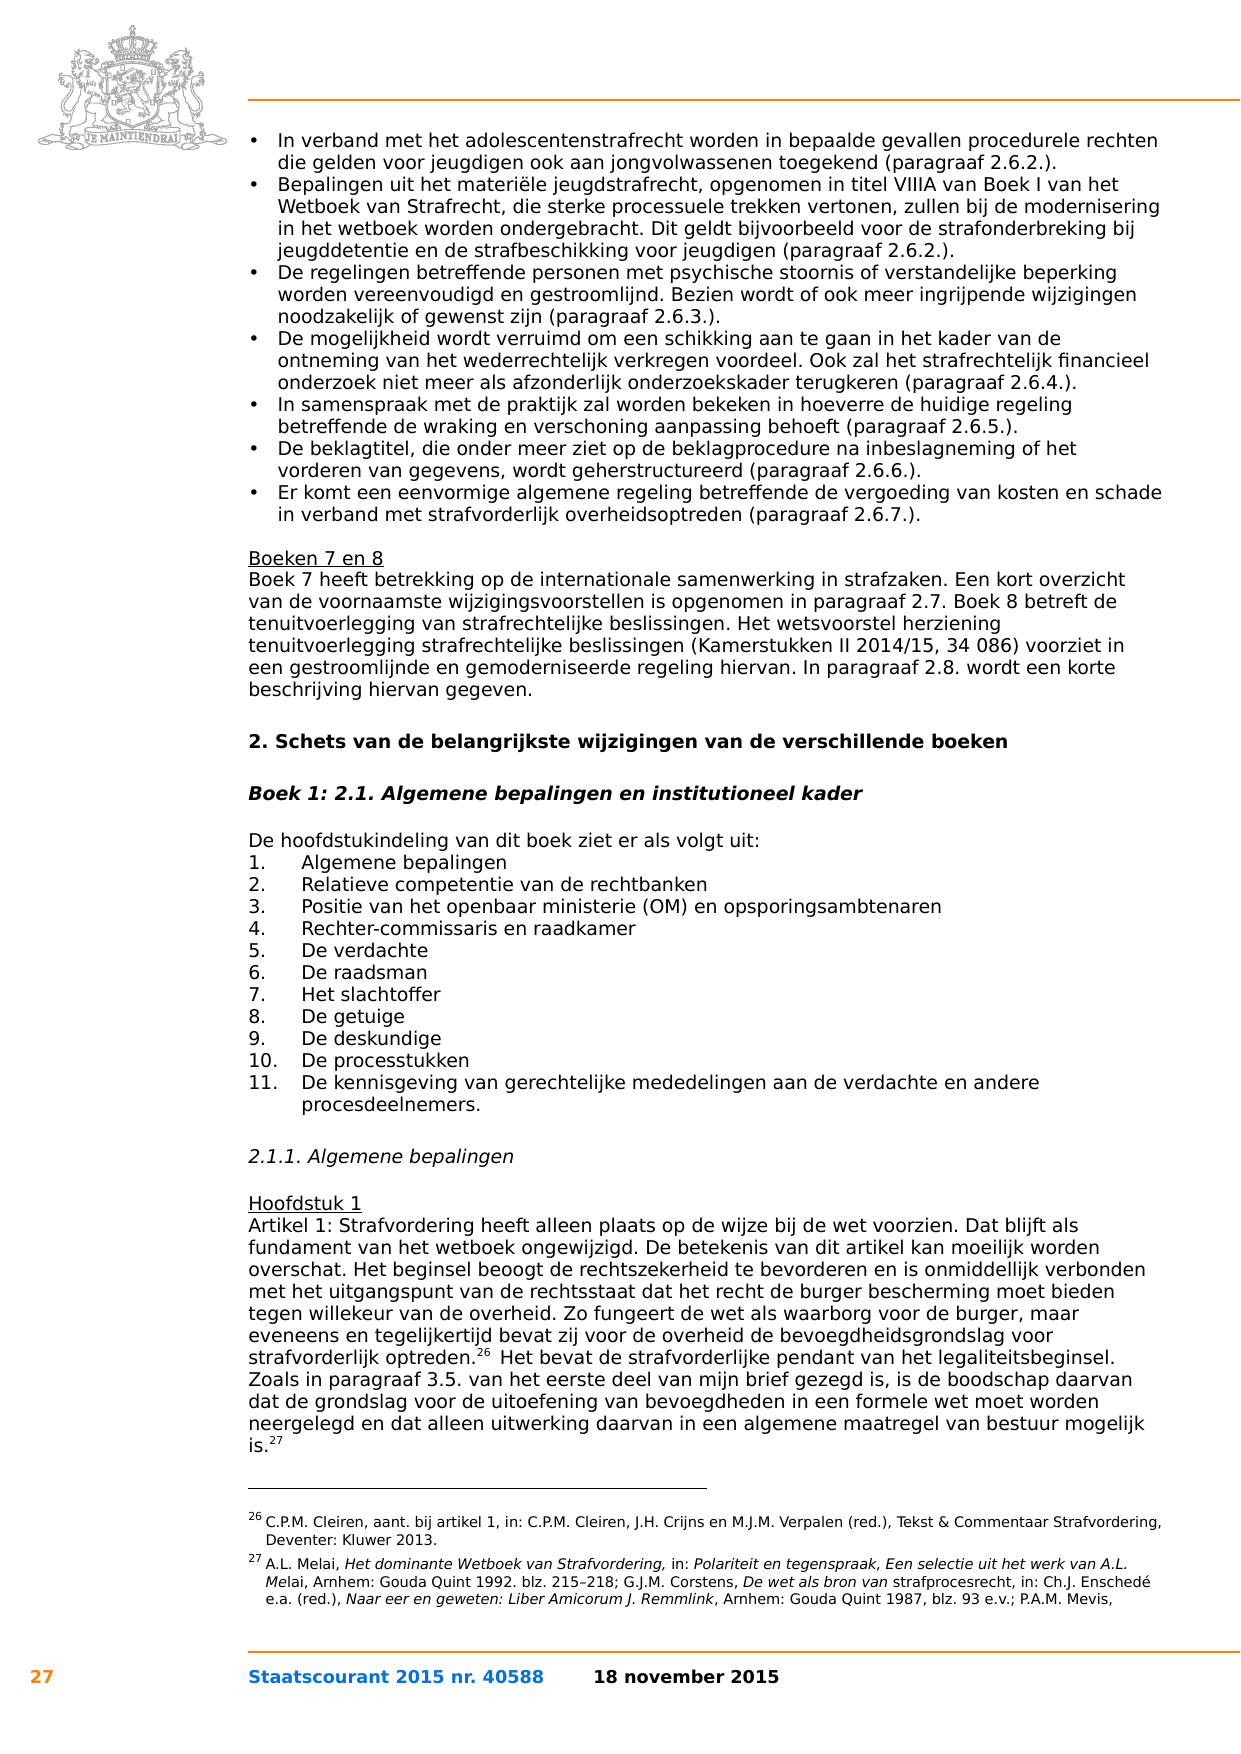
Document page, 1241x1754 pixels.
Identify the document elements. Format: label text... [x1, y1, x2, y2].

text • Bepalingen uit het materiële jeugdstrafrecht, opgenomen in titel VIIIA van Boek I van het Wetboek van Strafrecht, die sterke processuele trekken vertonen, zullen bij de modernisering in het wetboek worden ondergebracht. Dit geldt bijvoorbeeld voor de strafonderbreking bij jeugddetentie en de strafbeschikking voor jeugdigen (paragraaf 2.6.2.). [248, 174, 1163, 262]
picture [38, 25, 227, 150]
text A.L. Melai, Het dominante Wetboek van Strafvordering, in: Polariteit en tegenspraak, Een selectie uit het werk van A.L. Melai, Arnhem: Gouda Quint 1992. blz. 215–218; G.J.M. Corstens, De wet als bron van strafprocesrecht, in: Ch.J. Enschedé e.a. (red.), Naar eer en geweten: Liber Amicorum J. Remmlink, Arnhem: Gouda Quint 1987, blz. 93 e.v.; P.A.M. Mevis, [248, 1552, 1163, 1608]
text 10. De processtukken [248, 1050, 1163, 1072]
text • Er komt een eenvormige algemene regeling betreffende de vergoeding van kosten en schade in verband met strafvorderlijk overheidsoptreden (paragraaf 2.6.7.). [248, 482, 1163, 526]
text Hoofdstuk 1 [248, 1193, 1163, 1215]
text 4. Rechter-commissaris en raadkamer [248, 918, 1163, 940]
text • De regelingen betreffende personen met psychische stoornis of verstandelijke beperking worden vereenvoudigd en gestroomlijnd. Bezien wordt of ook meer ingrijpende wijzigingen noodzakelijk of gewenst zijn (paragraaf 2.6.3.). [248, 262, 1163, 328]
text • In samenspraak met de praktijk zal worden bekeken in hoeverre de huidige regeling betreffende de wraking en verschoning aanpassing behoeft (paragraaf 2.6.5.). [248, 394, 1163, 438]
text 6. De raadsman [248, 962, 1163, 984]
text Artikel 1: Strafvordering heeft alleen plaats op de wijze bij de wet voorzien. Dat blijft als fundament van het wetboek ongewijzigd. De betekenis van dit artikel kan moeilijk worden overschat. Het beginsel beoogt de rechtszekerheid te bevorderen en is onmiddellijk verbonden met het uitgangspunt van de rechtsstaat dat het recht de burger bescherming moet bieden tegen willekeur van de overheid. Zo fungeert de wet als waarborg voor de burger, maar eveneens en tegelijkertijd bevat zij voor de overheid de bevoegdheidsgrondslag voor strafvorderlijk optreden. Het bevat de strafvorderlijke pendant van het legaliteitsbeginsel. Zoals in paragraaf 3.5. van het eerste deel van mijn brief gezegd is, is de boodschap daarvan dat de grondslag voor de uitoefening van bevoegdheden in een formele wet moet worden neergelegd en dat alleen uitwerking daarvan in een algemene maatregel van bestuur mogelijk is. [248, 1215, 1163, 1457]
subtitle 2. Schets van de belangrijkste wijzigingen van de verschillende boeken [248, 731, 1163, 753]
text • De beklagtitel, die onder meer ziet op de beklagprocedure na inbeslagneming of het vorderen van gegevens, wordt geherstructureerd (paragraaf 2.6.6.). [248, 438, 1163, 482]
text 5. De verdachte [248, 940, 1163, 962]
text 8. De getuige [248, 1006, 1163, 1028]
text 11. De kennisgeving van gerechtelijke mededelingen aan de verdachte en andere procesdeelnemers. [248, 1072, 1163, 1116]
text 9. De deskundige [248, 1028, 1163, 1050]
text 1. Algemene bepalingen [248, 852, 1163, 874]
text • In verband met het adolescentenstrafrecht worden in bepaalde gevallen procedurele rechten die gelden voor jeugdigen ook aan jongvolwassenen toegekend (paragraaf 2.6.2.). [248, 130, 1163, 174]
subtitle Boek 1: 2.1. Algemene bepalingen en institutioneel kader [248, 783, 1163, 805]
subtitle 2.1.1. Algemene bepalingen [248, 1146, 1163, 1168]
text 3. Positie van het openbaar ministerie (OM) en opsporingsambtenaren [248, 896, 1163, 918]
text C.P.M. Cleiren, aant. bij artikel 1, in: C.P.M. Cleiren, J.H. Crijns en M.J.M. Verpalen (red.), Tekst & Commentaar Strafvordering, Deventer: Kluwer 2013. [248, 1510, 1163, 1549]
text 2. Relatieve competentie van de rechtbanken [248, 874, 1163, 896]
text • De mogelijkheid wordt verruimd om een schikking aan te gaan in het kader van de ontneming van het wederrechtelijk verkregen voordeel. Ook zal het strafrechtelijk financieel onderzoek niet meer als afzonderlijk onderzoekskader terugkeren (paragraaf 2.6.4.). [248, 328, 1163, 394]
text Boek 7 heeft betrekking op de internationale samenwerking in strafzaken. Een kort overzicht van de voornaamste wijzigingsvoorstellen is opgenomen in paragraaf 2.7. Boek 8 betreft de tenuitvoerlegging van strafrechtelijke beslissingen. Het wetsvoorstel herziening tenuitvoerlegging strafrechtelijke beslissingen (Kamerstukken II 2014/15, 34 086) voorziet in een gestroomlijnde en gemoderniseerde regeling hiervan. In paragraaf 2.8. wordt een korte beschrijving hiervan gegeven. [248, 569, 1163, 701]
text De hoofdstukindeling van dit boek ziet er als volgt uit: [248, 830, 1163, 852]
text Boeken 7 en 8 [248, 547, 1163, 569]
text 7. Het slachtoffer [248, 984, 1163, 1006]
